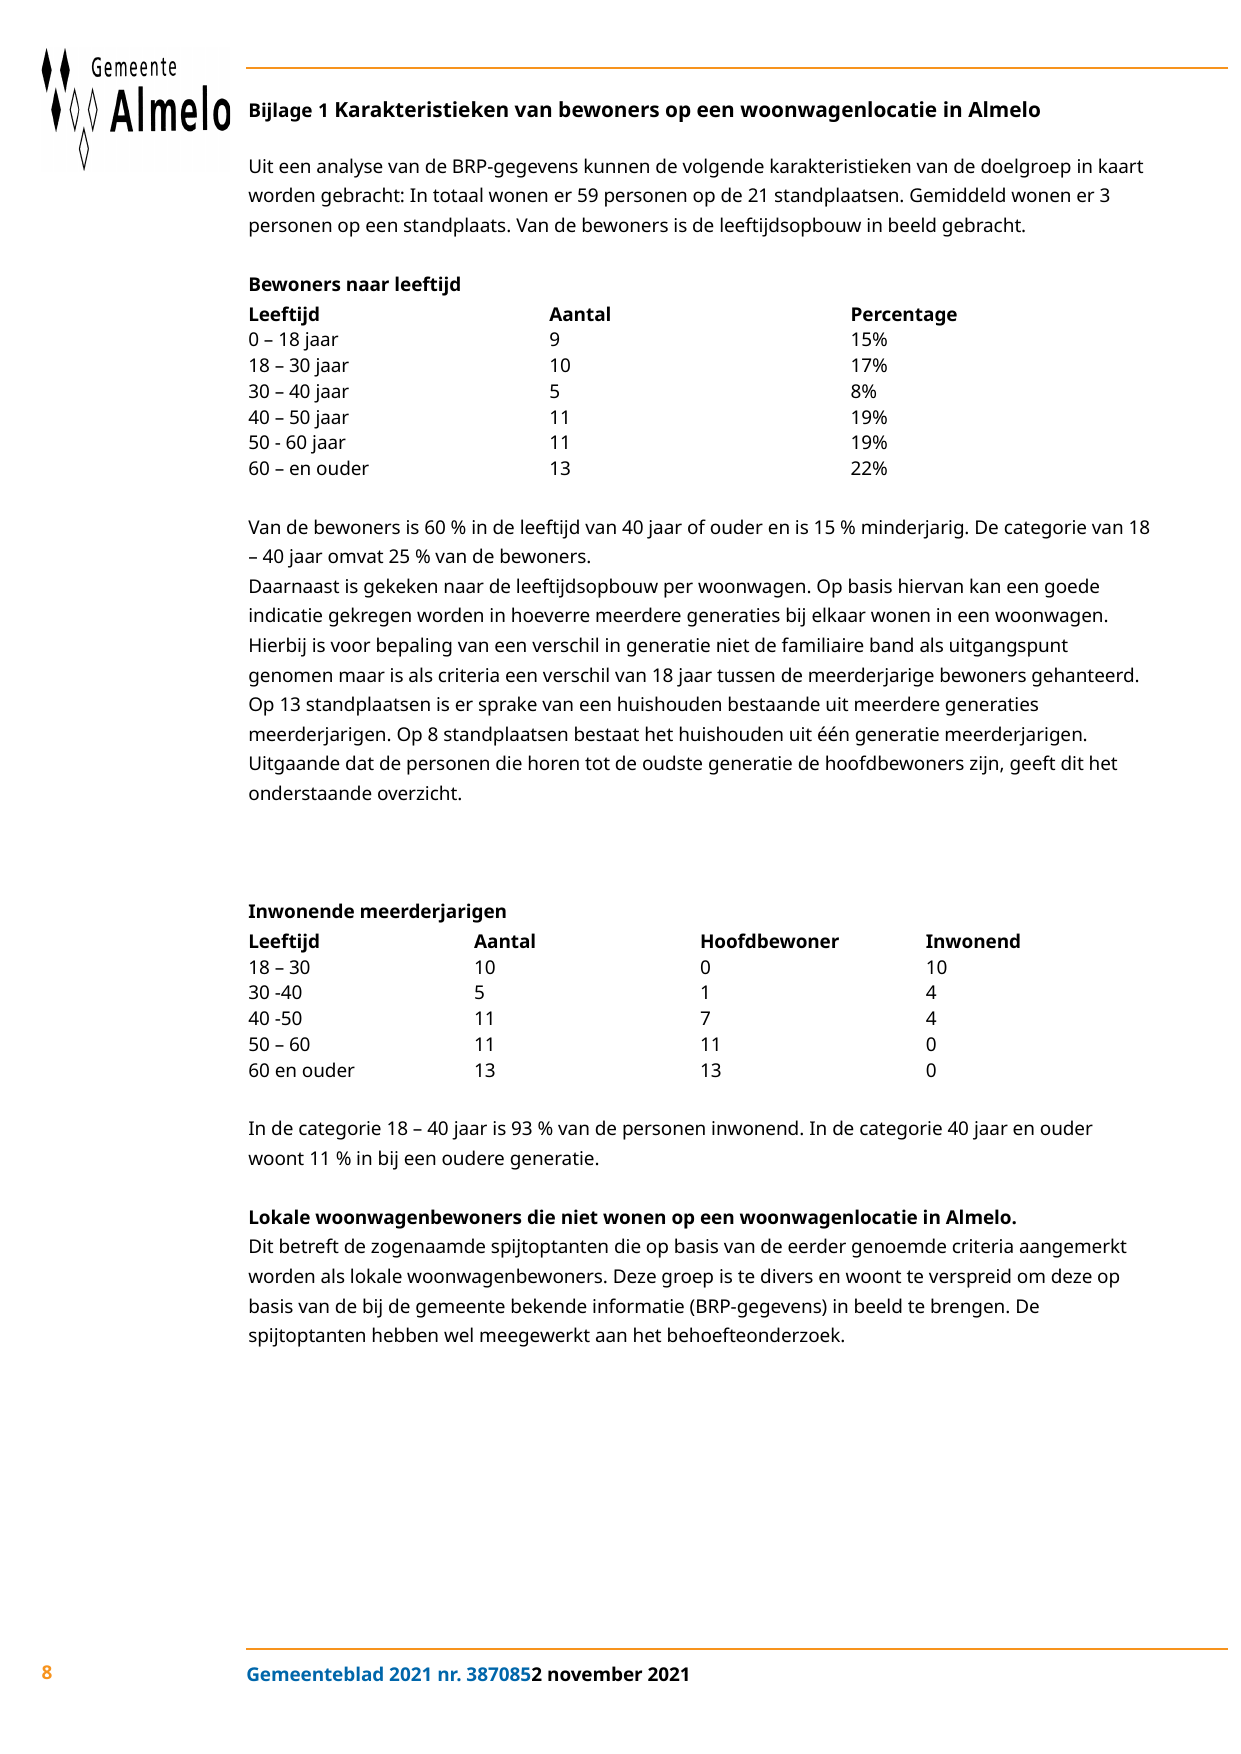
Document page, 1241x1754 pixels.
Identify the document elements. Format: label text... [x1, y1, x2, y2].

table_cell 10 [926, 954, 1152, 979]
table_cell 13 [549, 455, 850, 481]
table_cell 40 – 50 jaar [248, 404, 549, 429]
table_cell 50 – 60 [248, 1031, 474, 1057]
table_cell 50 - 60 jaar [248, 430, 549, 455]
text Dit betreft de zogenaamde spijtoptanten die op basis van de eerder genoemde criteria aangemerkt worden als lokale woonwagenbewoners. Deze groep is te divers en woont te verspreid om deze op basis van de bij de gemeente bekende informatie (BRP-gegevens) in beeld te brengen. De spijtoptanten hebben wel meegewerkt aan het behoefteonderzoek. [248, 1234, 1152, 1348]
table_cell 1 [700, 980, 926, 1005]
table_header Hoofdbewoner [700, 928, 926, 954]
table_cell 11 [549, 430, 850, 455]
text Lokale woonwagenbewoners die niet wonen op een woonwagenlocatie in Almelo. [248, 1204, 1152, 1230]
table_cell 8% [850, 378, 1152, 404]
table_cell 5 [549, 378, 850, 404]
table_cell 60 en ouder [248, 1057, 474, 1082]
table_cell 11 [474, 1005, 700, 1031]
table_cell 18 – 30 jaar [248, 353, 549, 378]
text Daarnaast is gekeken naar de leeftijdsopbouw per woonwagen. Op basis hiervan kan een goede indicatie gekregen worden in hoeverre meerdere generaties bij elkaar wonen in een woonwagen. Hierbij is voor bepaling van een verschil in generatie niet de familiaire band als uitgangspunt genomen maar is als criteria een verschil van 18 jaar tussen de meerderjarige bewoners gehanteerd. [248, 573, 1152, 687]
text Bewoners naar leeftijd [248, 271, 1152, 297]
picture [41, 47, 231, 172]
table_cell 7 [700, 1005, 926, 1031]
table_cell 22% [850, 455, 1152, 481]
text In de categorie 18 – 40 jaar is 93 % van de personen inwonend. In de categorie 40 jaar en ouder woont 11 % in bij een oudere generatie. [248, 1115, 1152, 1171]
table_cell 5 [474, 980, 700, 1005]
text Uit een analyse van de BRP-gegevens kunnen de volgende karakteristieken van de doelgroep in kaart worden gebracht: In totaal wonen er 59 personen op de 21 standplaatsen. Gemiddeld wonen er 3 personen op een standplaats. Van de bewoners is de leeftijdsopbouw in beeld gebracht. [248, 153, 1152, 238]
table_cell 40 -50 [248, 1005, 474, 1031]
table_cell 0 [926, 1031, 1152, 1057]
table_cell 0 – 18 jaar [248, 327, 549, 352]
table_cell 19% [850, 404, 1152, 429]
table_cell 11 [700, 1031, 926, 1057]
table_cell 0 [926, 1057, 1152, 1082]
table_cell 60 – en ouder [248, 455, 549, 481]
table_header Aantal [549, 301, 850, 327]
table_cell 0 [700, 954, 926, 979]
table_cell 19% [850, 430, 1152, 455]
table_header Percentage [850, 301, 1152, 327]
table_cell 10 [549, 353, 850, 378]
text Van de bewoners is 60 % in de leeftijd van 40 jaar of ouder en is 15 % minderjarig. De categorie van 18 – 40 jaar omvat 25 % van de bewoners. [248, 514, 1152, 569]
table_cell 11 [474, 1031, 700, 1057]
table_header Inwonend [926, 928, 1152, 954]
text Op 13 standplaatsen is er sprake van een huishouden bestaande uit meerdere generaties meerderjarigen. Op 8 standplaatsen bestaat het huishouden uit één generatie meerderjarigen. Uitgaande dat de personen die horen tot de oudste generatie de hoofdbewoners zijn, geeft dit het onderstaande overzicht. [248, 691, 1152, 806]
table_cell 17% [850, 353, 1152, 378]
text Bijlage 1 Karakteristieken van bewoners op een woonwagenlocatie in Almelo [248, 95, 1152, 123]
table_cell 13 [474, 1057, 700, 1082]
table_cell 30 – 40 jaar [248, 378, 549, 404]
table_cell 18 – 30 [248, 954, 474, 979]
table_header Aantal [474, 928, 700, 954]
table_cell 11 [549, 404, 850, 429]
table_cell 10 [474, 954, 700, 979]
table_cell 13 [700, 1057, 926, 1082]
table_cell 30 -40 [248, 980, 474, 1005]
table_header Leeftijd [248, 928, 474, 954]
table_cell 9 [549, 327, 850, 352]
table_cell 15% [850, 327, 1152, 352]
text Inwonende meerderjarigen [248, 898, 1152, 924]
table_header Leeftijd [248, 301, 549, 327]
table_cell 4 [926, 1005, 1152, 1031]
table_cell 4 [926, 980, 1152, 1005]
